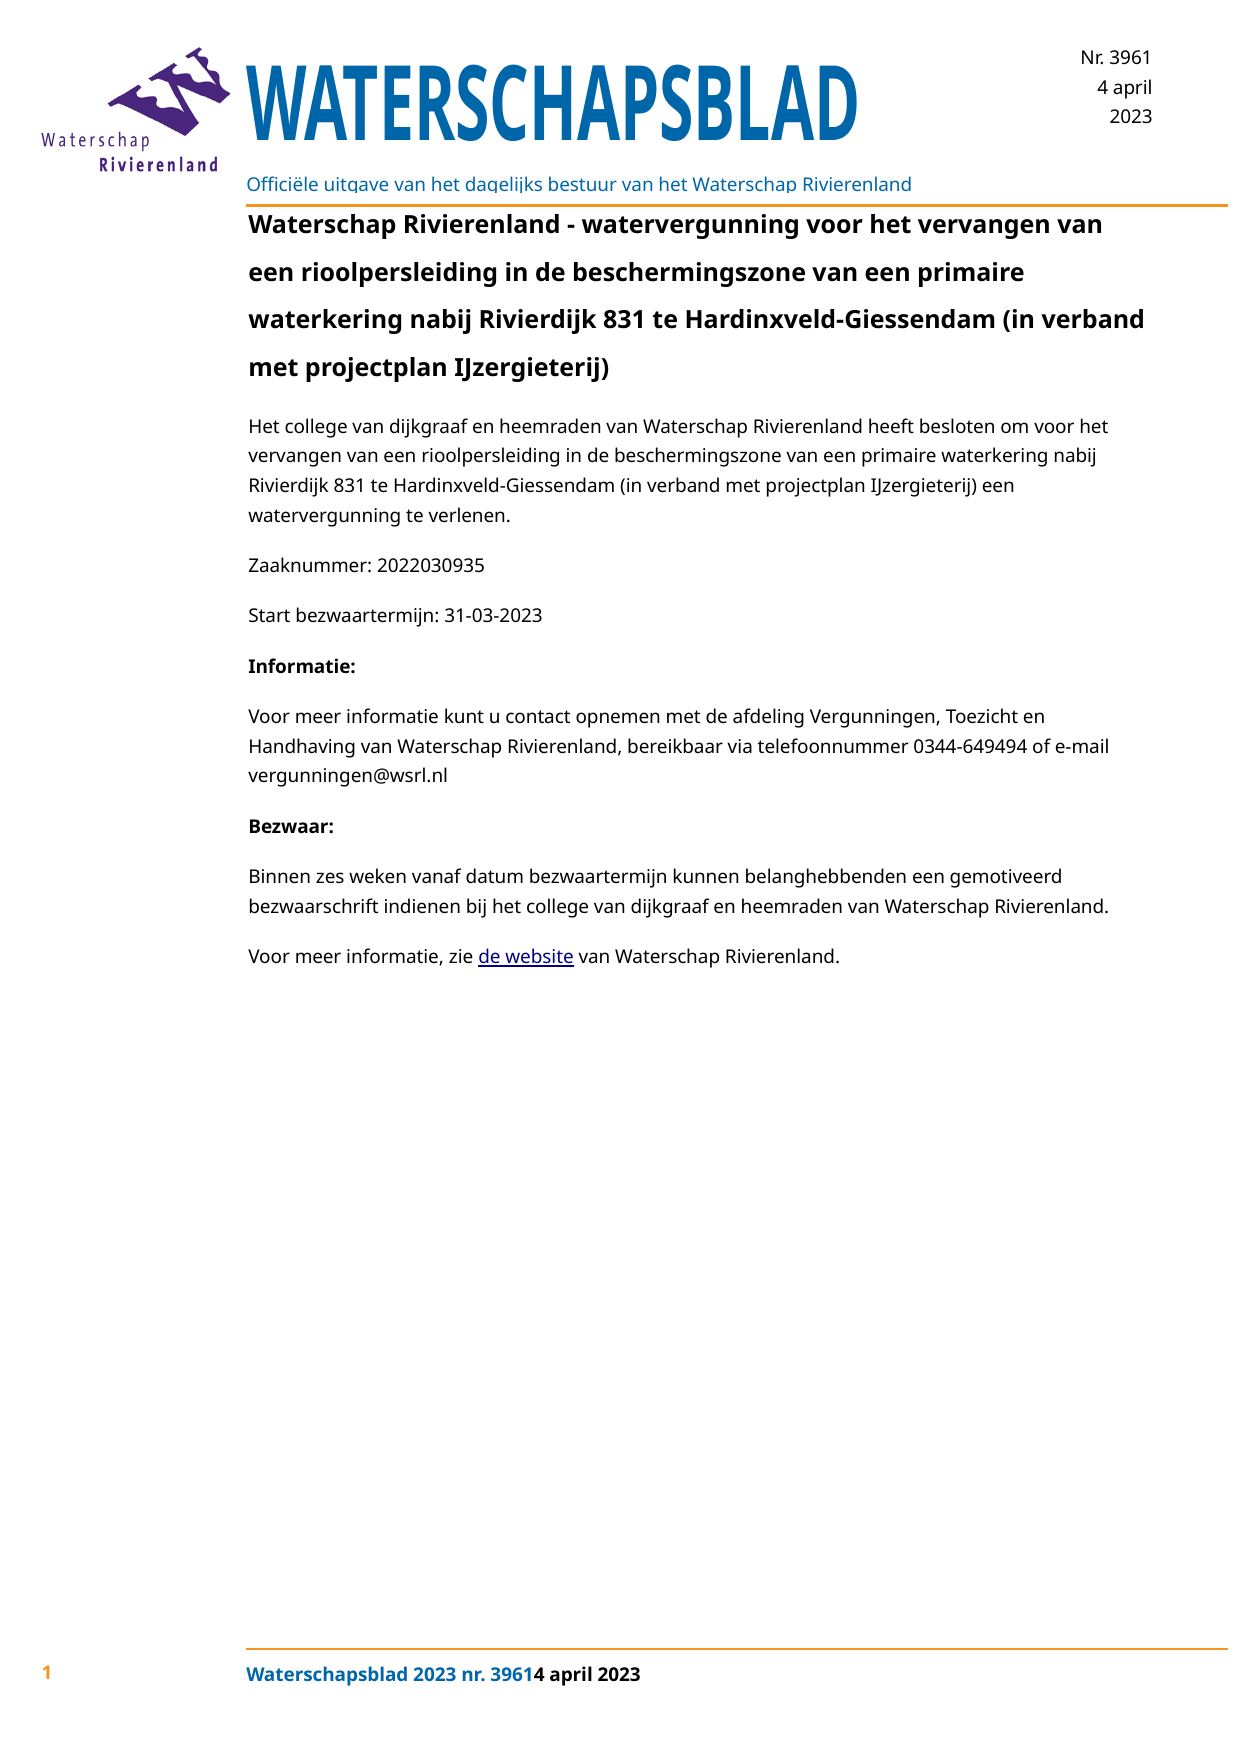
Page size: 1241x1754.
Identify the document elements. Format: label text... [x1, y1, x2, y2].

text Voor meer informatie kunt u contact opnemen met de afdeling Vergunningen, Toezicht en Handhaving van Waterschap Rivierenland, bereikbaar via telefoonnummer 0344-649494 of e-mail vergunningen@wsrl.nl [248, 703, 1152, 788]
picture [41, 47, 231, 172]
text Zaaknummer: 2022030935 [248, 552, 1152, 578]
text Informatie: [248, 653, 1152, 679]
text Bezwaar: [248, 813, 1152, 839]
text Start bezwaartermijn: 31-03-2023 [248, 603, 1152, 628]
text Voor meer informatie, zie de website van Waterschap Rivierenland. [248, 943, 1152, 969]
text Het college van dijkgraaf en heemraden van Waterschap Rivierenland heeft besloten om voor het vervangen van een rioolpersleiding in de beschermingszone van een primaire waterkering nabij Rivierdijk 831 te Hardinxveld-Giessendam (in verband met projectplan IJzergieterij) een watervergunning te verlenen. [248, 413, 1152, 528]
text Waterschap Rivierenland - watervergunning voor het vervangen van een rioolpersleiding in de beschermingszone van een primaire waterkering nabij Rivierdijk 831 te Hardinxveld-Giessendam (in verband met projectplan IJzergieterij) [248, 207, 1152, 384]
text Binnen zes weken vanaf datum bezwaartermijn kunnen belanghebbenden een gemotiveerd bezwaarschrift indienen bij het college van dijkgraaf en heemraden van Waterschap Rivierenland. [248, 863, 1152, 919]
